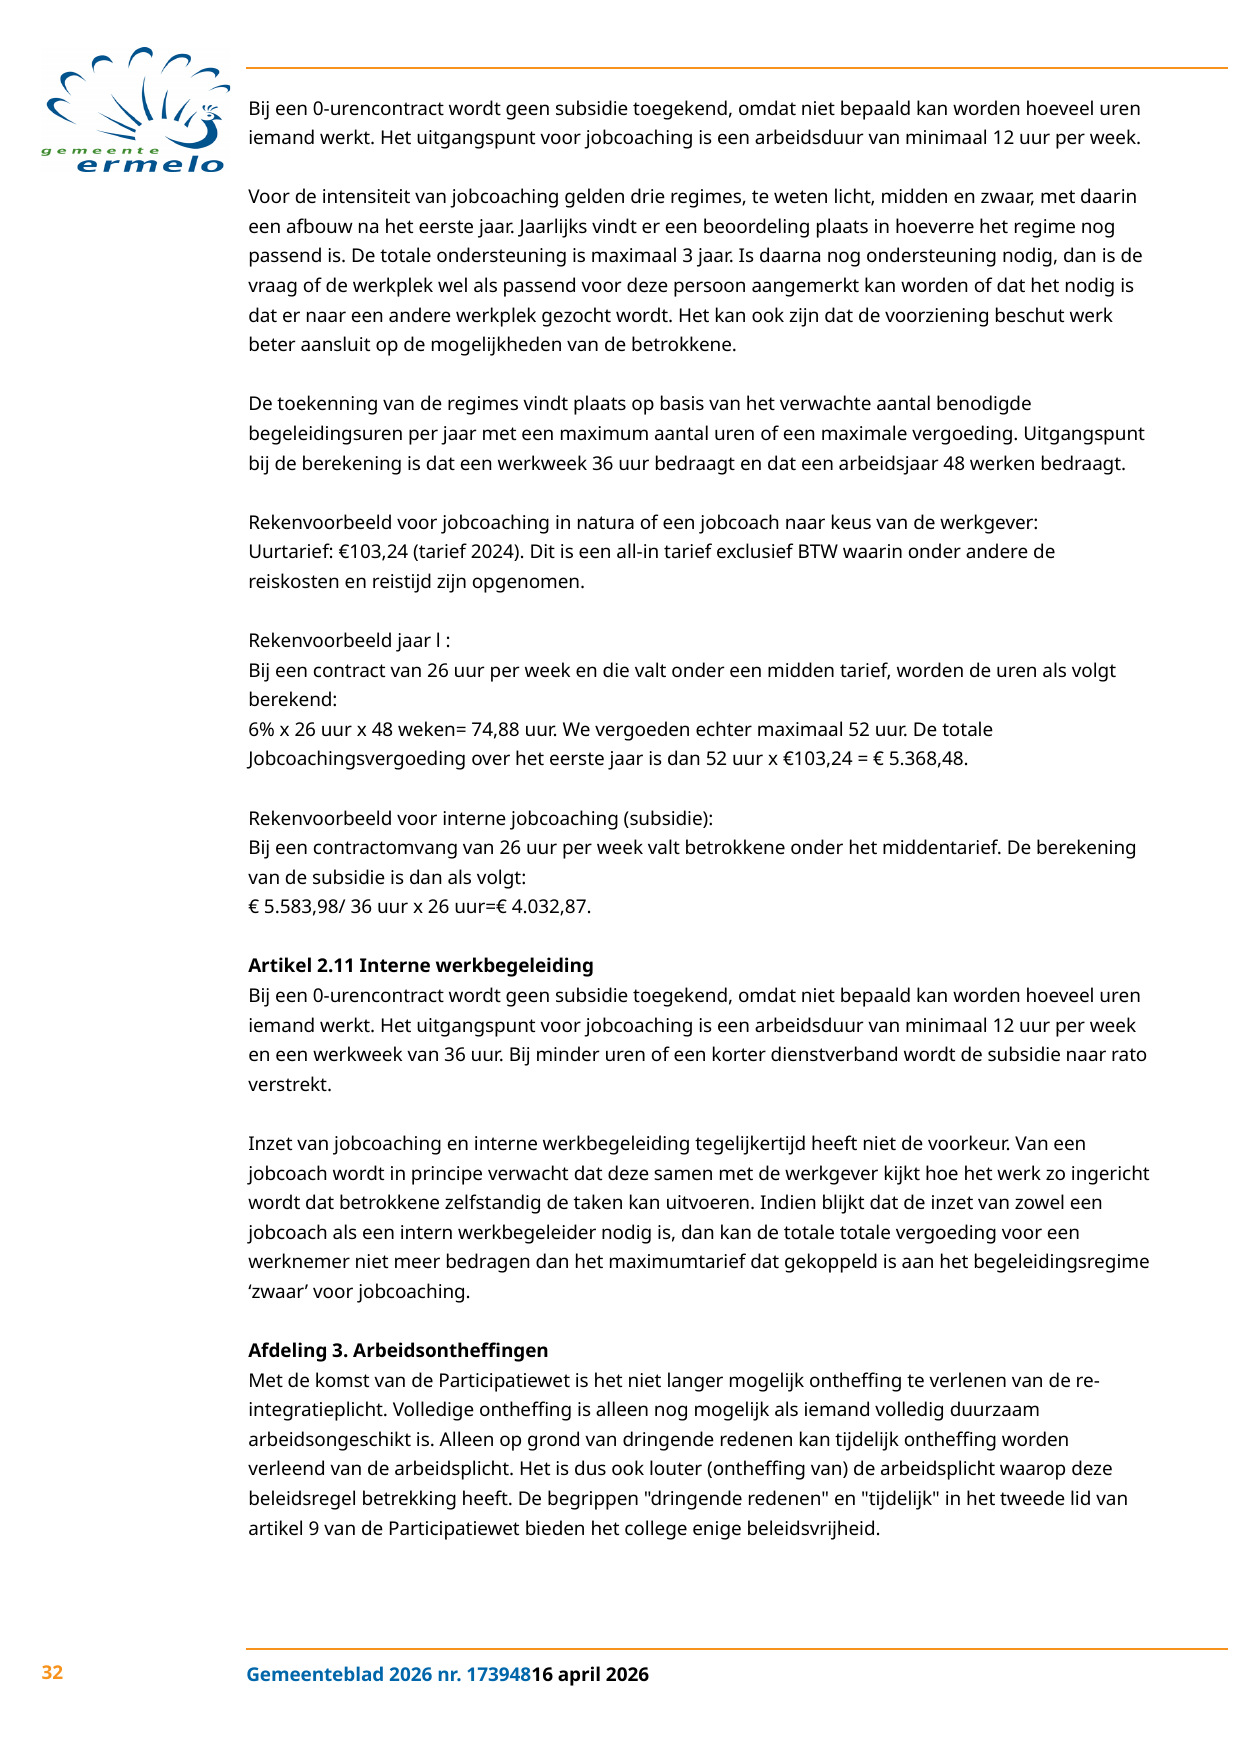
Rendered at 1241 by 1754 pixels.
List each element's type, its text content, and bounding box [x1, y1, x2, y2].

text Artikel 2.11 Interne werkbegeleiding [248, 953, 1152, 978]
text Bij een 0-urencontract wordt geen subsidie toegekend, omdat niet bepaald kan worden hoeveel uren iemand werkt. Het uitgangspunt voor jobcoaching is een arbeidsduur van minimaal 12 uur per week en een werkweek van 36 uur. Bij minder uren of een korter dienstverband wordt de subsidie naar rato verstrekt. [248, 982, 1152, 1097]
text Bij een contract van 26 uur per week en die valt onder een midden tarief, worden de uren als volgt berekend: [248, 657, 1152, 712]
text Voor de intensiteit van jobcoaching gelden drie regimes, te weten licht, midden en zwaar, met daarin een afbouw na het eerste jaar. Jaarlijks vindt er een beoordeling plaats in hoeverre het regime nog passend is. De totale ondersteuning is maximaal 3 jaar. Is daarna nog ondersteuning nodig, dan is de vraag of de werkplek wel als passend voor deze persoon aangemerkt kan worden of dat het nodig is dat er naar een andere werkplek gezocht wordt. Het kan ook zijn dat de voorziening beschut werk beter aansluit op de mogelijkheden van de betrokkene. [248, 183, 1152, 357]
text Rekenvoorbeeld voor interne jobcoaching (subsidie): [248, 805, 1152, 831]
text Afdeling 3. Arbeidsontheffingen [248, 1337, 1152, 1363]
picture [41, 47, 231, 172]
text € 5.583,98/ 36 uur x 26 uur=€ 4.032,87. [248, 893, 1152, 919]
text Bij een 0-urencontract wordt geen subsidie toegekend, omdat niet bepaald kan worden hoeveel uren iemand werkt. Het uitgangspunt voor jobcoaching is een arbeidsduur van minimaal 12 uur per week. [248, 95, 1152, 150]
text Met de komst van de Participatiewet is het niet langer mogelijk ontheffing te verlenen van de re-integratieplicht. Volledige ontheffing is alleen nog mogelijk als iemand volledig duurzaam arbeidsongeschikt is. Alleen op grond van dringende redenen kan tijdelijk ontheffing worden verleend van de arbeidsplicht. Het is dus ook louter (ontheffing van) de arbeidsplicht waarop deze beleidsregel betrekking heeft. De begrippen "dringende redenen" en "tijdelijk" in het tweede lid van artikel 9 van de Participatiewet bieden het college enige beleidsvrijheid. [248, 1367, 1152, 1541]
text Inzet van jobcoaching en interne werkbegeleiding tegelijkertijd heeft niet de voorkeur. Van een jobcoach wordt in principe verwacht dat deze samen met de werkgever kijkt hoe het werk zo ingericht wordt dat betrokkene zelfstandig de taken kan uitvoeren. Indien blijkt dat de inzet van zowel een jobcoach als een intern werkbegeleider nodig is, dan kan de totale totale vergoeding voor een werknemer niet meer bedragen dan het maximumtarief dat gekoppeld is aan het begeleidingsregime ‘zwaar’ voor jobcoaching. [248, 1130, 1152, 1304]
text Uurtarief: €103,24 (tarief 2024). Dit is een all-in tarief exclusief BTW waarin onder andere de reiskosten en reistijd zijn opgenomen. [248, 538, 1152, 594]
text 6% x 26 uur x 48 weken= 74,88 uur. We vergoeden echter maximaal 52 uur. De totale Jobcoachingsvergoeding over het eerste jaar is dan 52 uur x €103,24 = € 5.368,48. [248, 716, 1152, 771]
text Rekenvoorbeeld jaar l : [248, 627, 1152, 653]
text De toekenning van de regimes vindt plaats op basis van het verwachte aantal benodigde begeleidingsuren per jaar met een maximum aantal uren of een maximale vergoeding. Uitgangspunt bij de berekening is dat een werkweek 36 uur bedraagt en dat een arbeidsjaar 48 werken bedraagt. [248, 391, 1152, 476]
text Bij een contractomvang van 26 uur per week valt betrokkene onder het middentarief. De berekening van de subsidie is dan als volgt: [248, 834, 1152, 890]
text Rekenvoorbeeld voor jobcoaching in natura of een jobcoach naar keus van de werkgever: [248, 509, 1152, 535]
